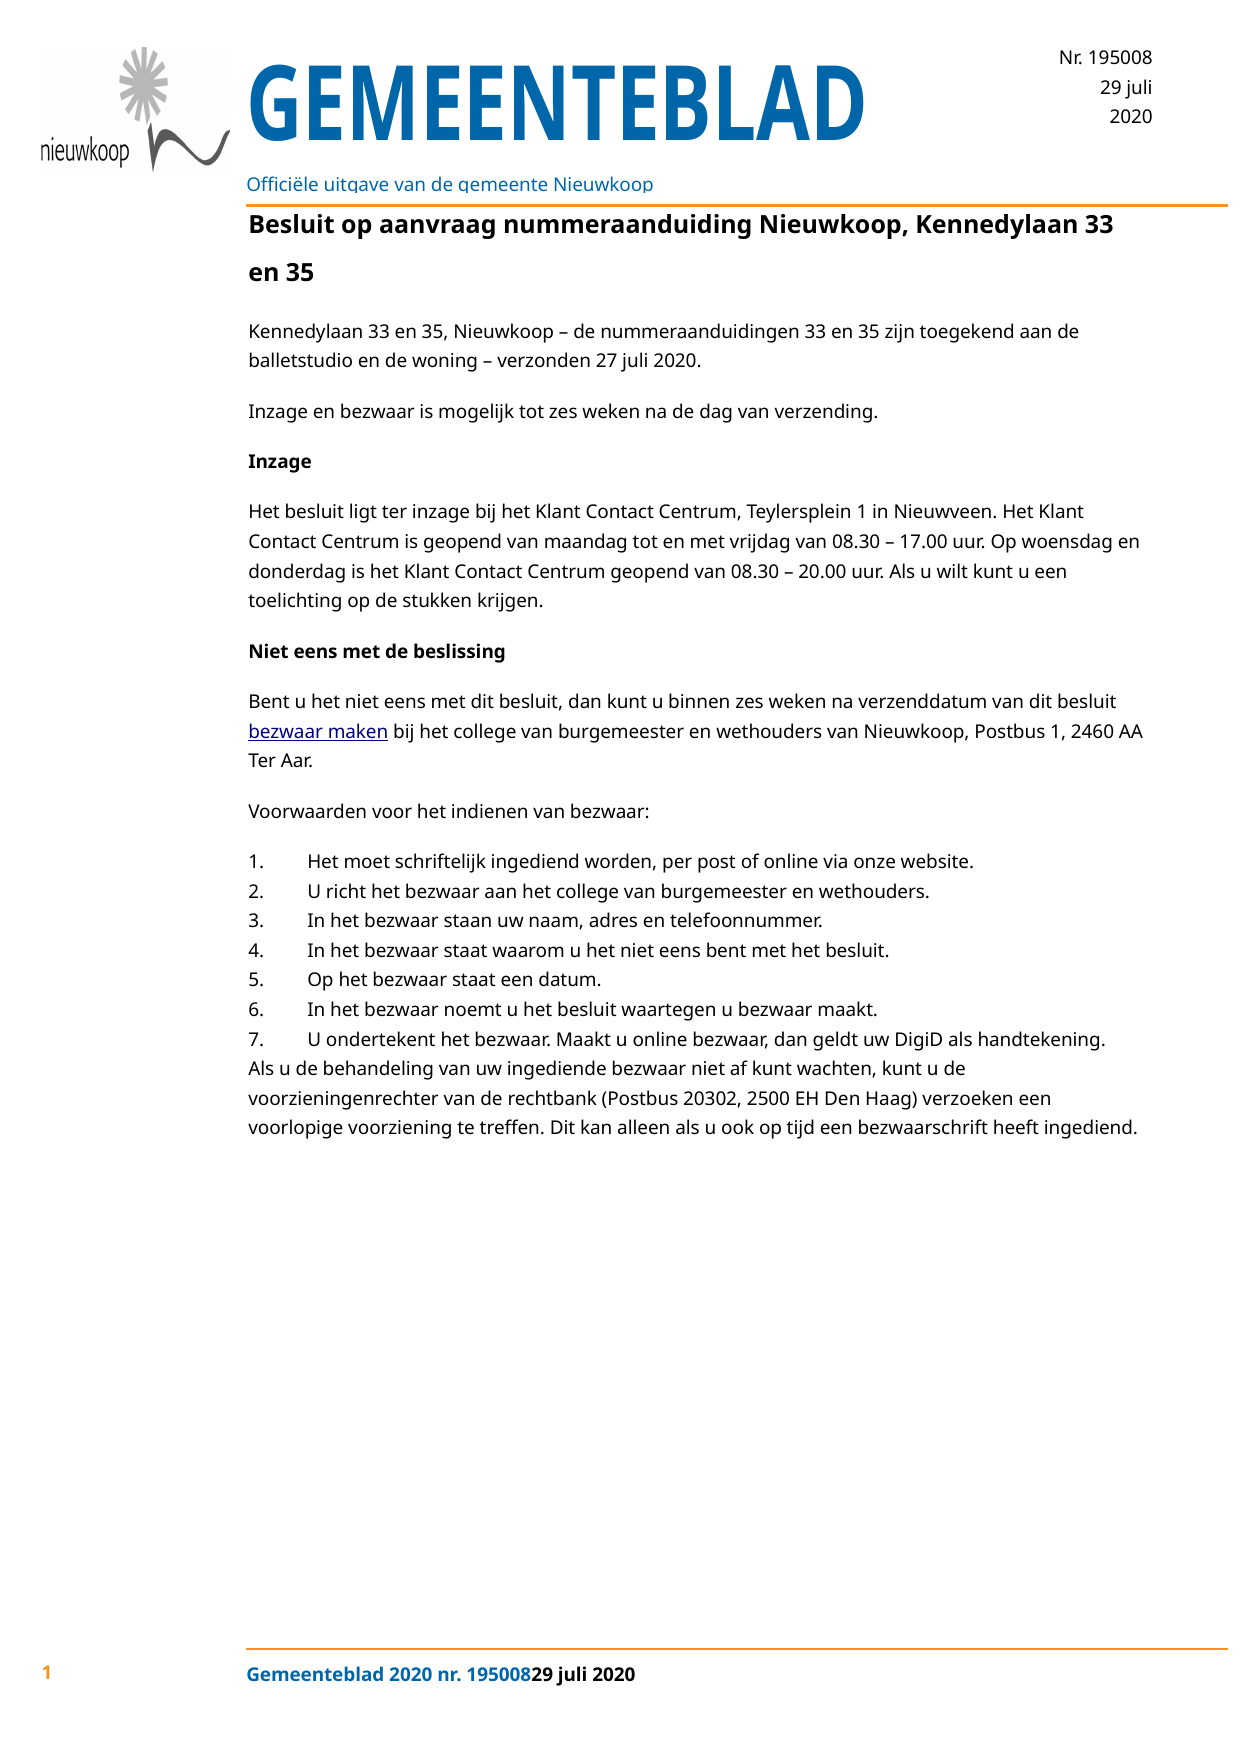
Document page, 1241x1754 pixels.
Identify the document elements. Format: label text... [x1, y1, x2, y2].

text Bent u het niet eens met dit besluit, dan kunt u binnen zes weken na verzenddatum van dit besluit bezwaar maken bij het college van burgemeester en wethouders van Nieuwkoop, Postbus 1, 2460 AA Ter Aar. [248, 688, 1152, 773]
text Het besluit ligt ter inzage bij het Klant Contact Centrum, Teylersplein 1 in Nieuwveen. Het Klant Contact Centrum is geopend van maandag tot en met vrijdag van 08.30 – 17.00 uur. Op woensdag en donderdag is het Klant Contact Centrum geopend van 08.30 – 20.00 uur. Als u wilt kunt u een toelichting op de stukken krijgen. [248, 499, 1152, 613]
text Inzage [248, 448, 1152, 474]
list In het bezwaar staan uw naam, adres en telefoonnummer. [248, 907, 1152, 933]
list Het moet schriftelijk ingediend worden, per post of online via onze website. [248, 848, 1152, 874]
text Voorwaarden voor het indienen van bezwaar: [248, 798, 1152, 824]
list In het bezwaar noemt u het besluit waartegen u bezwaar maakt. [248, 996, 1152, 1022]
text Kennedylaan 33 en 35, Nieuwkoop – de nummeraanduidingen 33 en 35 zijn toegekend aan de balletstudio en de woning – verzonden 27 juli 2020. [248, 318, 1152, 373]
list Op het bezwaar staat een datum. [248, 967, 1152, 992]
picture [41, 47, 231, 172]
text Als u de behandeling van uw ingediende bezwaar niet af kunt wachten, kunt u de voorzieningenrechter van de rechtbank (Postbus 20302, 2500 EH Den Haag) verzoeken een voorlopige voorziening te treffen. Dit kan alleen als u ook op tijd een bezwaarschrift heeft ingediend. [248, 1055, 1152, 1140]
list U richt het bezwaar aan het college van burgemeester en wethouders. [248, 878, 1152, 904]
list In het bezwaar staat waarom u het niet eens bent met het besluit. [248, 937, 1152, 963]
text Besluit op aanvraag nummeraanduiding Nieuwkoop, Kennedylaan 33 en 35 [248, 207, 1152, 288]
text Inzage en bezwaar is mogelijk tot zes weken na de dag van verzending. [248, 398, 1152, 424]
list U ondertekent het bezwaar. Maakt u online bezwaar, dan geldt uw DigiD als handtekening. [248, 1026, 1152, 1052]
text Niet eens met de beslissing [248, 638, 1152, 664]
